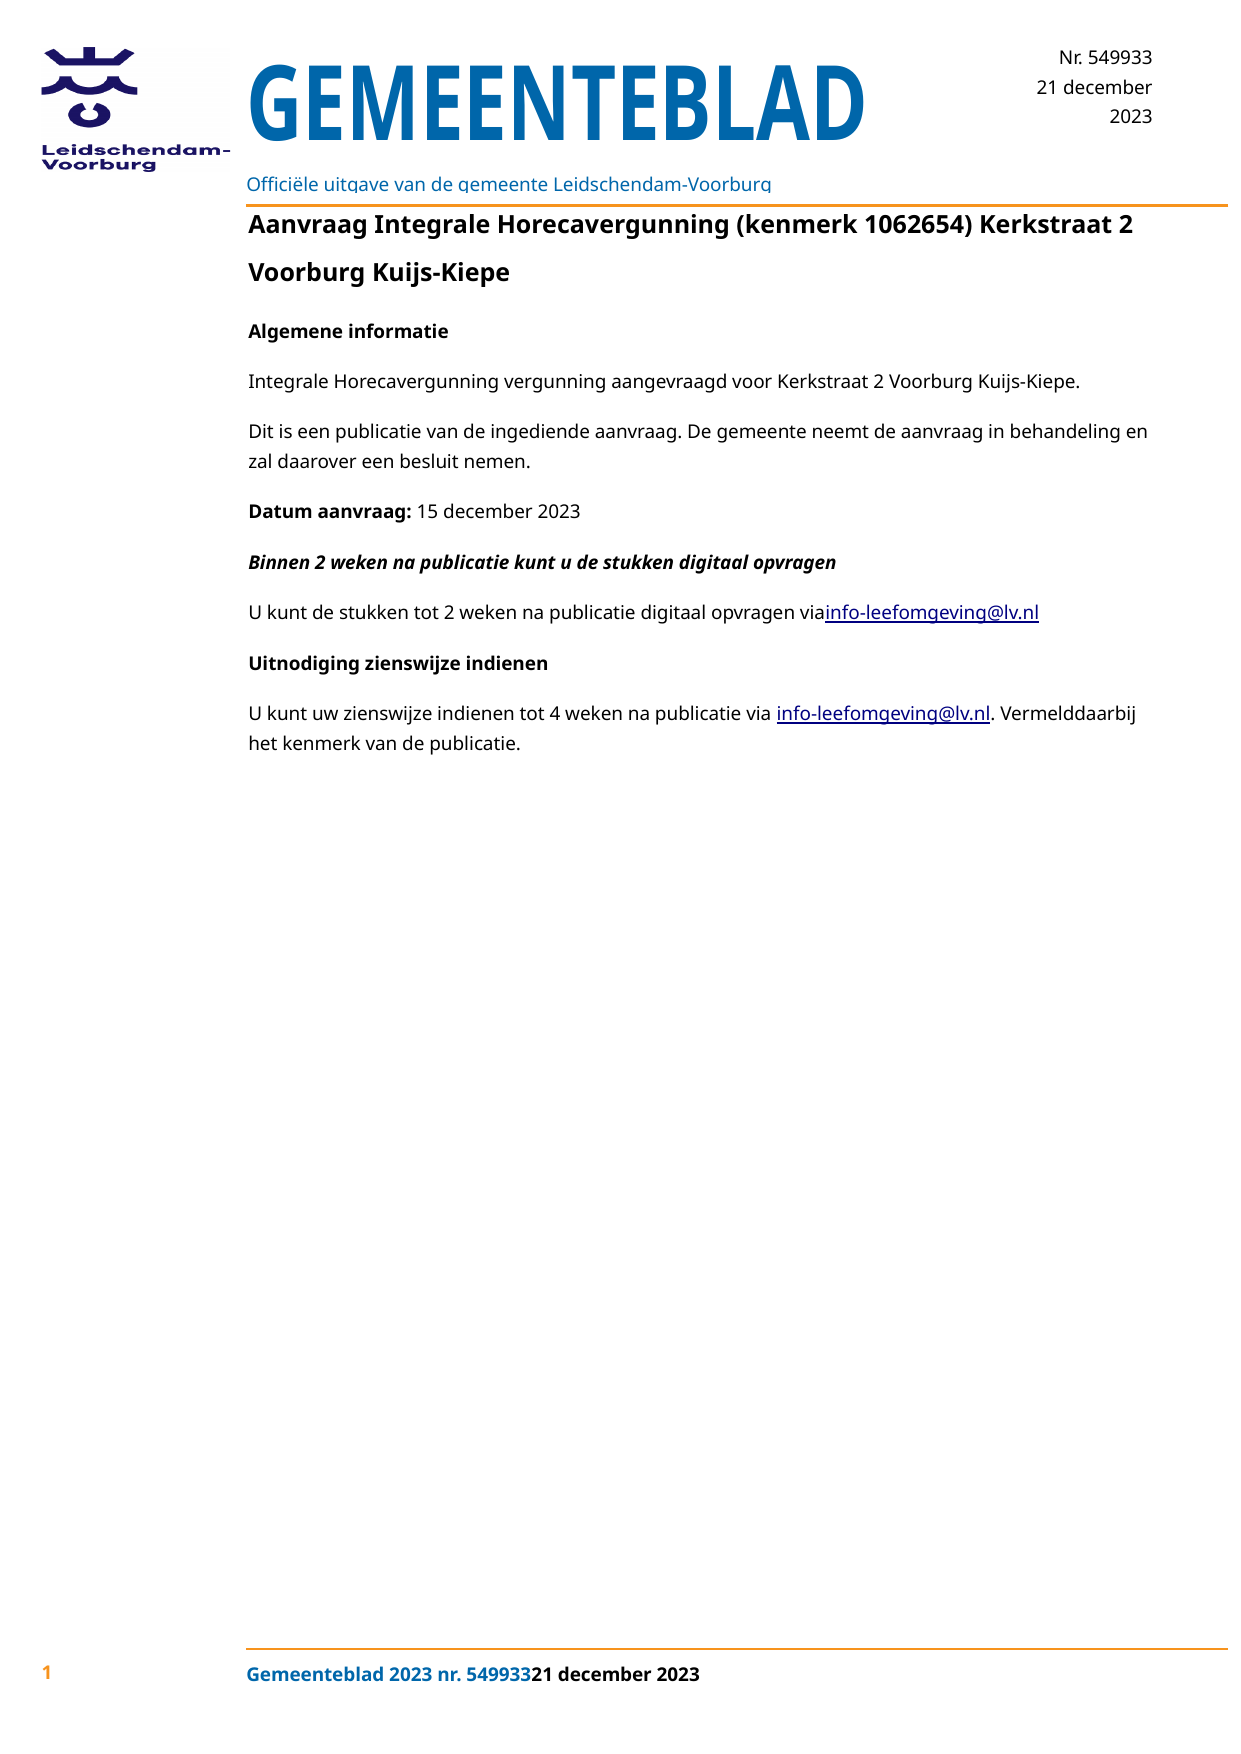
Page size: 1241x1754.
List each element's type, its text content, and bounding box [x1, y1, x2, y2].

text U kunt uw zienswijze indienen tot 4 weken na publicatie via info-leefomgeving@lv.nl. Vermelddaarbij het kenmerk van de publicatie. [248, 700, 1152, 756]
picture [41, 47, 231, 172]
text Aanvraag Integrale Horecavergunning (kenmerk 1062654) Kerkstraat 2 Voorburg Kuijs-Kiepe [248, 207, 1152, 288]
text U kunt de stukken tot 2 weken na publicatie digitaal opvragen viainfo-leefomgeving@lv.nl [248, 599, 1152, 625]
text Integrale Horecavergunning vergunning aangevraagd voor Kerkstraat 2 Voorburg Kuijs-Kiepe. [248, 368, 1152, 394]
text Datum aanvraag: 15 december 2023 [248, 499, 1152, 524]
text Dit is een publicatie van de ingediende aanvraag. De gemeente neemt de aanvraag in behandeling en zal daarover een besluit nemen. [248, 419, 1152, 474]
text Uitnodiging zienswijze indienen [248, 650, 1152, 676]
text Binnen 2 weken na publicatie kunt u de stukken digitaal opvragen [248, 549, 1152, 575]
text Algemene informatie [248, 318, 1152, 344]
